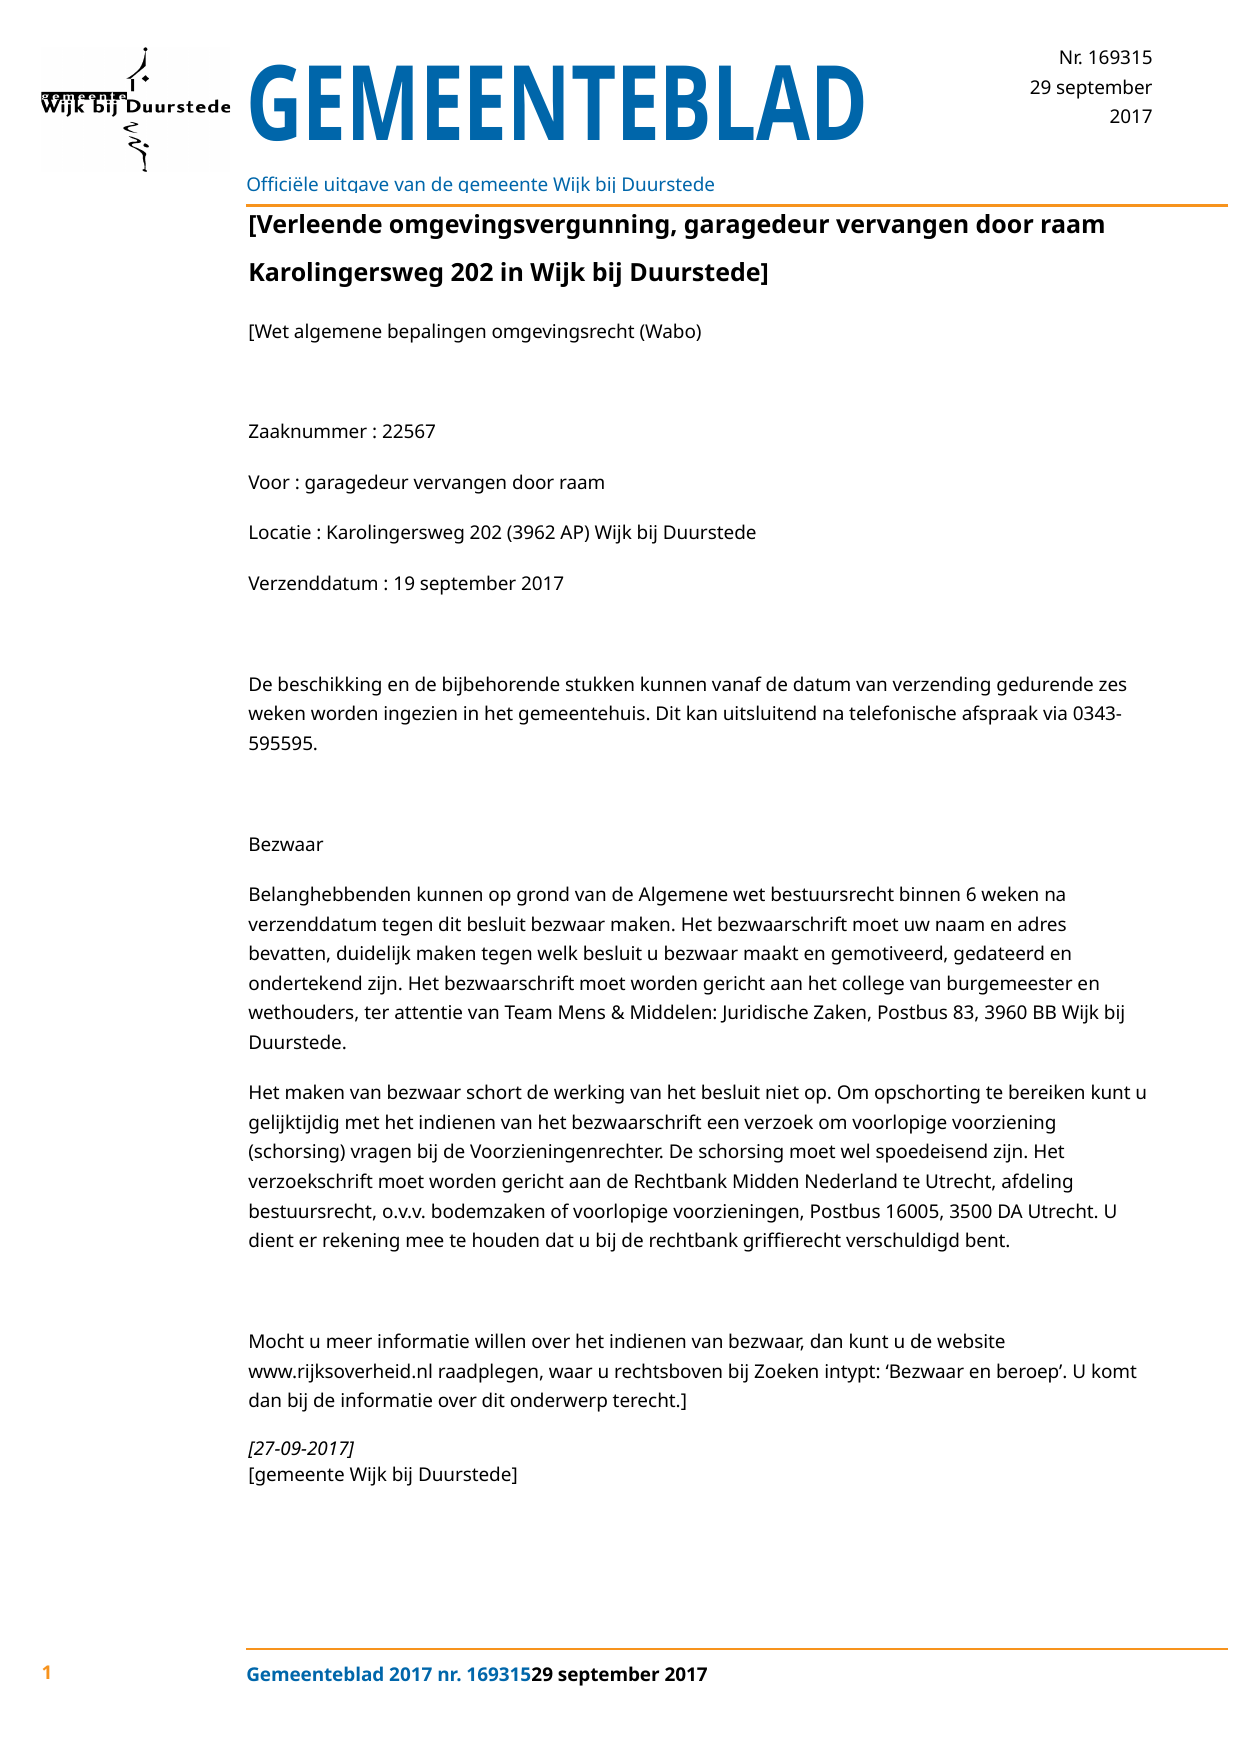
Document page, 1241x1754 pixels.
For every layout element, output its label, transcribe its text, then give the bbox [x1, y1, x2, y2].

text Belanghebbenden kunnen op grond van de Algemene wet bestuursrecht binnen 6 weken na verzenddatum tegen dit besluit bezwaar maken. Het bezwaarschrift moet uw naam en adres bevatten, duidelijk maken tegen welk besluit u bezwaar maakt en gemotiveerd, gedateerd en ondertekend zijn. Het bezwaarschrift moet worden gericht aan het college van burgemeester en wethouders, ter attentie van Team Mens & Middelen: Juridische Zaken, Postbus 83, 3960 BB Wijk bij Duurstede. [248, 881, 1152, 1055]
text Voor : garagedeur vervangen door raam [248, 469, 1152, 495]
text Bezwaar [248, 831, 1152, 857]
text [gemeente Wijk bij Duurstede] [248, 1461, 1152, 1487]
text Het maken van bezwaar schort de werking van het besluit niet op. Om opschorting te bereiken kunt u gelijktijdig met het indienen van het bezwaarschrift een verzoek om voorlopige voorziening (schorsing) vragen bij de Voorzieningenrechter. De schorsing moet wel spoedeisend zijn. Het verzoekschrift moet worden gericht aan de Rechtbank Midden Nederland te Utrecht, afdeling bestuursrecht, o.v.v. bodemzaken of voorlopige voorzieningen, Postbus 16005, 3500 DA Utrecht. U dient er rekening mee te houden dat u bij de rechtbank griffierecht verschuldigd bent. [248, 1079, 1152, 1253]
text Locatie : Karolingersweg 202 (3962 AP) Wijk bij Duurstede [248, 519, 1152, 545]
text [Verleende omgevingsvergunning, garagedeur vervangen door raam Karolingersweg 202 in Wijk bij Duurstede] [248, 207, 1152, 288]
picture [41, 47, 231, 172]
text Verzenddatum : 19 september 2017 [248, 570, 1152, 596]
text [27-09-2017] [248, 1435, 1152, 1461]
text [Wet algemene bepalingen omgevingsrecht (Wabo) [248, 318, 1152, 344]
text De beschikking en de bijbehorende stukken kunnen vanaf de datum van verzending gedurende zes weken worden ingezien in het gemeentehuis. Dit kan uitsluitend na telefonische afspraak via 0343-595595. [248, 671, 1152, 756]
text Zaaknummer : 22567 [248, 419, 1152, 444]
text Mocht u meer informatie willen over het indienen van bezwaar, dan kunt u de website www.rijksoverheid.nl raadplegen, waar u rechtsboven bij Zoeken intypt: ‘Bezwaar en beroep’. U komt dan bij de informatie over dit onderwerp terecht.] [248, 1328, 1152, 1413]
